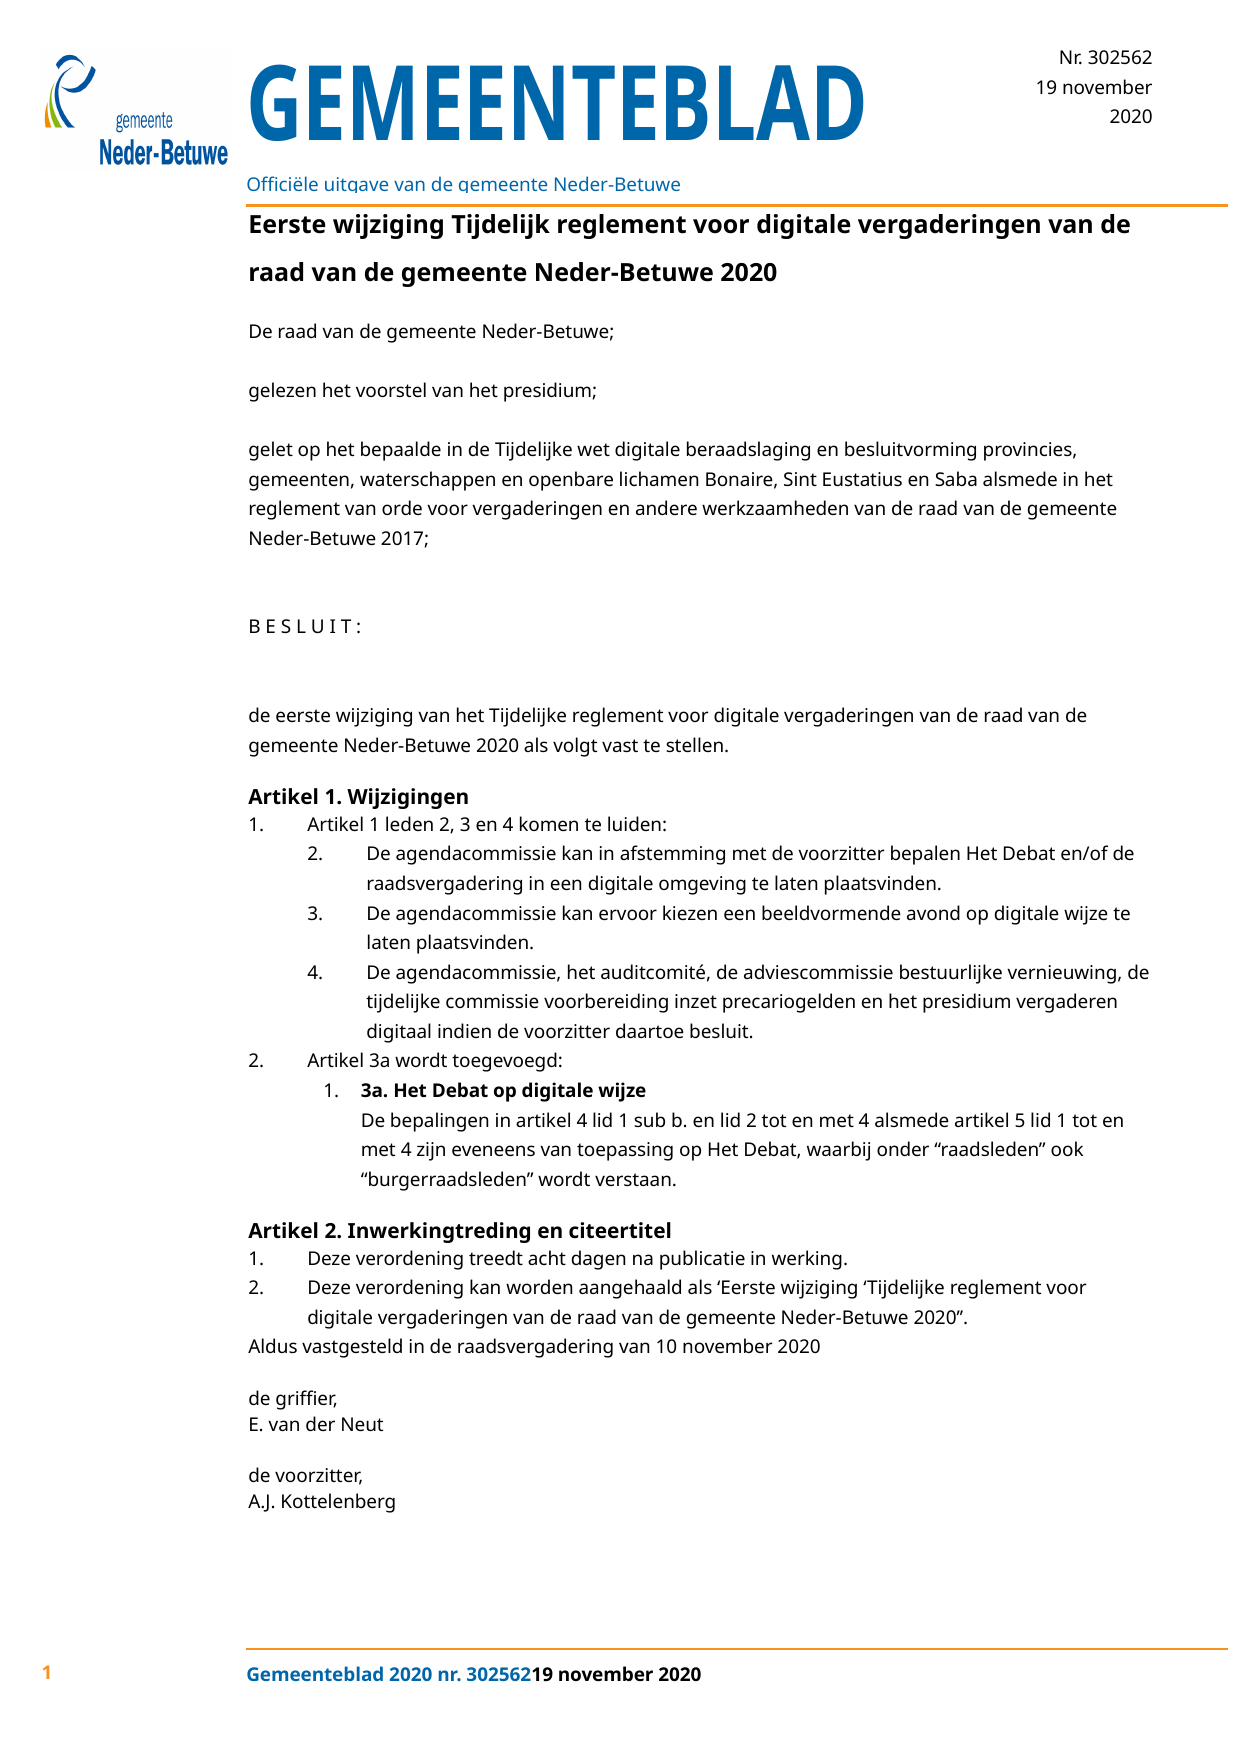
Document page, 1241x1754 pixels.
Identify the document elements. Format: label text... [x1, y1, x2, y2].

list De agendacommissie kan ervoor kiezen een beeldvormende avond op digitale wijze te laten plaatsvinden. [307, 900, 1152, 955]
text E. van der Neut [248, 1411, 1152, 1436]
text De raad van de gemeente Neder-Betuwe; [248, 318, 1152, 344]
picture [41, 47, 231, 172]
list Deze verordening kan worden aangehaald als ‘Eerste wijziging ‘Tijdelijke reglement voor digitale vergaderingen van de raad van de gemeente Neder-Betuwe 2020’’. [248, 1274, 1152, 1330]
text Aldus vastgesteld in de raadsvergadering van 10 november 2020 [248, 1333, 1152, 1359]
list De agendacommissie kan in afstemming met de voorzitter bepalen Het Debat en/of de raadsvergadering in een digitale omgeving te laten plaatsvinden. [307, 841, 1152, 896]
list Artikel 3a wordt toegevoegd: [248, 1048, 1152, 1073]
list De agendacommissie, het auditcomité, de adviescommissie bestuurlijke vernieuwing, de tijdelijke commissie voorbereiding inzet precariogelden en het presidium vergaderen digitaal indien de voorzitter daartoe besluit. [307, 959, 1152, 1044]
text Artikel 2. Inwerkingtreding en citeertitel [248, 1216, 1152, 1245]
list Deze verordening treedt acht dagen na publicatie in werking. [248, 1245, 1152, 1271]
text de griffier, [248, 1385, 1152, 1411]
text de voorzitter, [248, 1462, 1152, 1488]
text A.J. Kottelenberg [248, 1488, 1152, 1514]
text gelet op het bepaalde in de Tijdelijke wet digitale beraadslaging en besluitvorming provincies, gemeenten, waterschappen en openbare lichamen Bonaire, Sint Eustatius en Saba alsmede in het reglement van orde voor vergaderingen en andere werkzaamheden van de raad van de gemeente Neder-Betuwe 2017; [248, 436, 1152, 551]
list Artikel 1 leden 2, 3 en 4 komen te luiden: [248, 811, 1152, 837]
text Artikel 1. Wijzigingen [248, 782, 1152, 811]
text B E S L U I T : [248, 614, 1152, 639]
list De bepalingen in artikel 4 lid 1 sub b. en lid 2 tot en met 4 alsmede artikel 5 lid 1 tot en met 4 zijn eveneens van toepassing op Het Debat, waarbij onder “raadsleden” ook “burgerraadsleden” wordt verstaan. [323, 1107, 1152, 1192]
text de eerste wijziging van het Tijdelijke reglement voor digitale vergaderingen van de raad van de gemeente Neder-Betuwe 2020 als volgt vast te stellen. [248, 702, 1152, 758]
text Eerste wijziging Tijdelijk reglement voor digitale vergaderingen van de raad van de gemeente Neder-Betuwe 2020 [248, 207, 1152, 288]
list 3a. Het Debat op digitale wijze [323, 1077, 1152, 1103]
text gelezen het voorstel van het presidium; [248, 377, 1152, 403]
